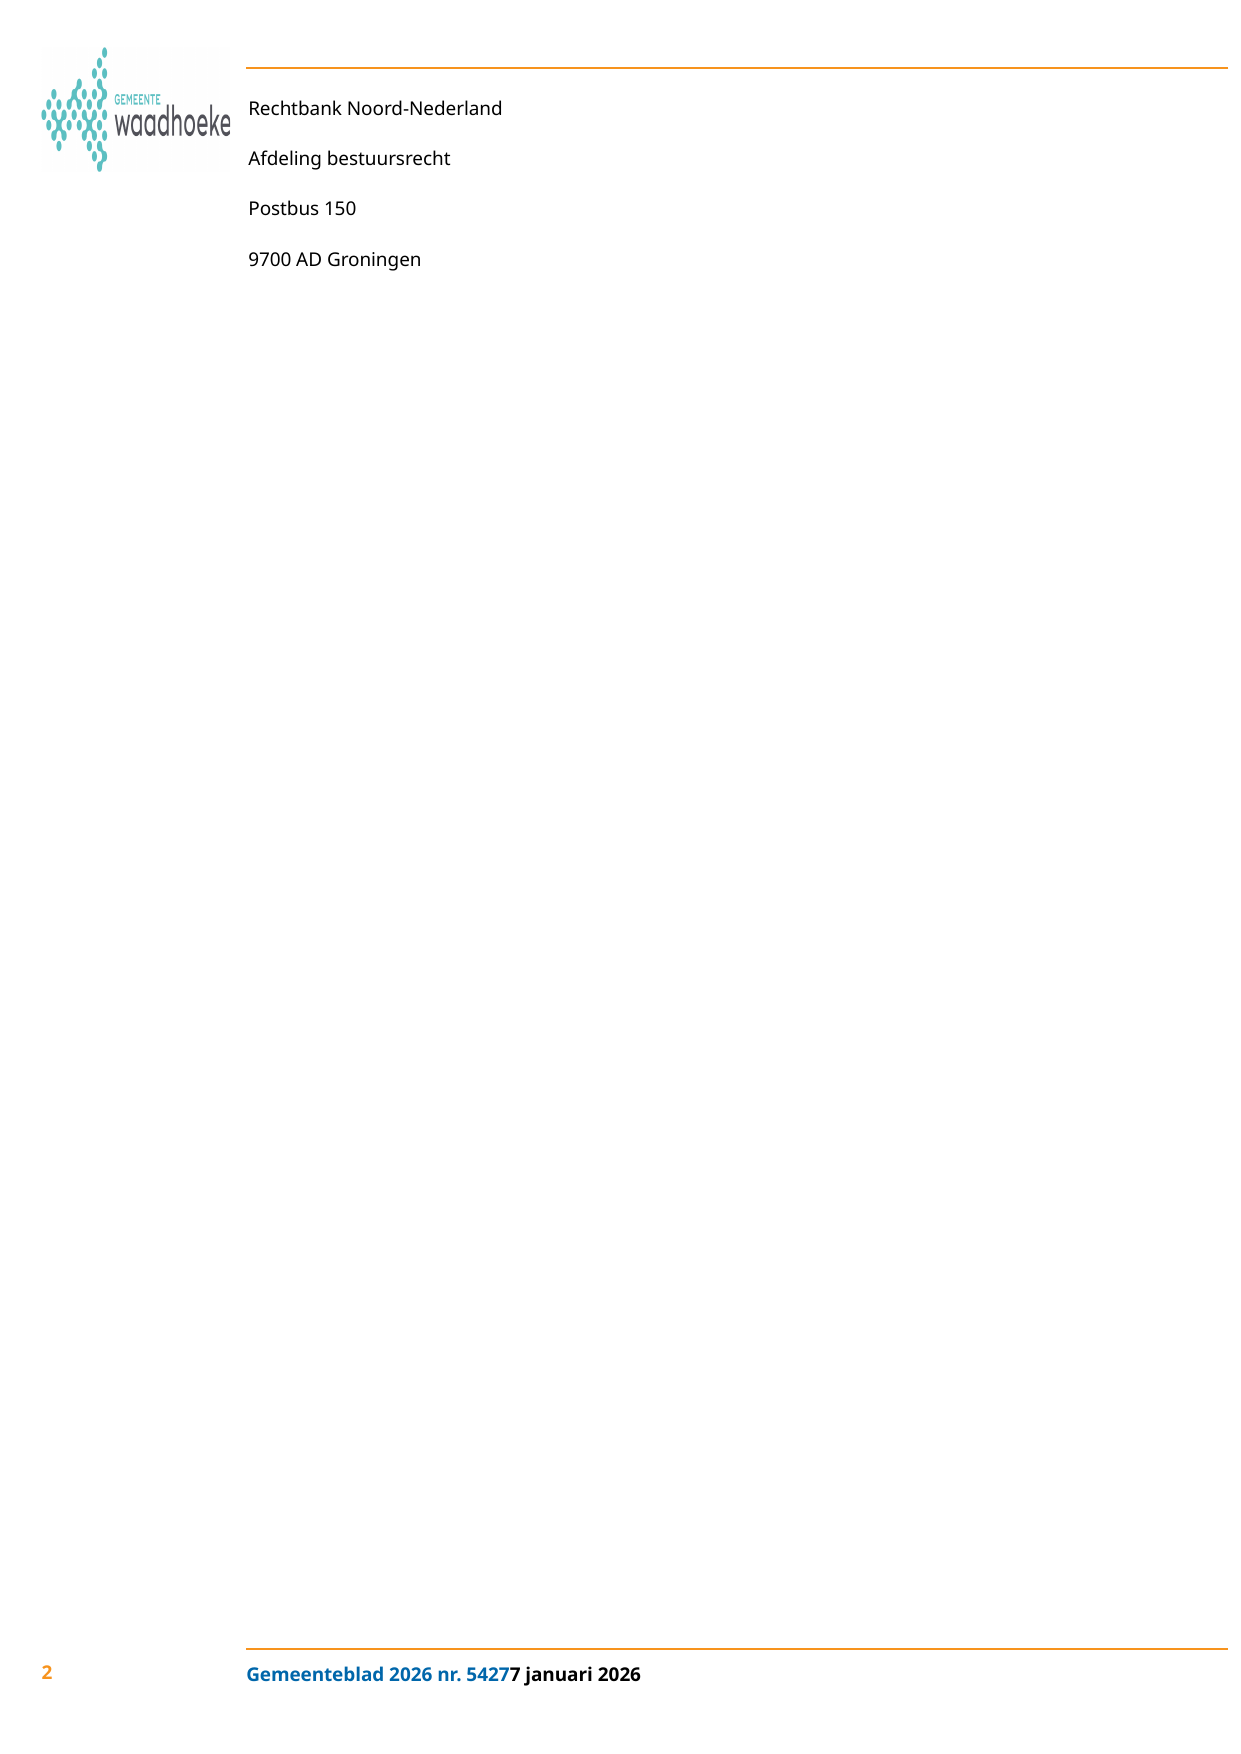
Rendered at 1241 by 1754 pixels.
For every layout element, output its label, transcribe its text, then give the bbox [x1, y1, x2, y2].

text Postbus 150 [248, 196, 1152, 221]
text Rechtbank Noord-Nederland [248, 95, 1152, 121]
text Afdeling bestuursrecht [248, 145, 1152, 171]
text 9700 AD Groningen [248, 246, 1152, 272]
picture [41, 47, 231, 172]
